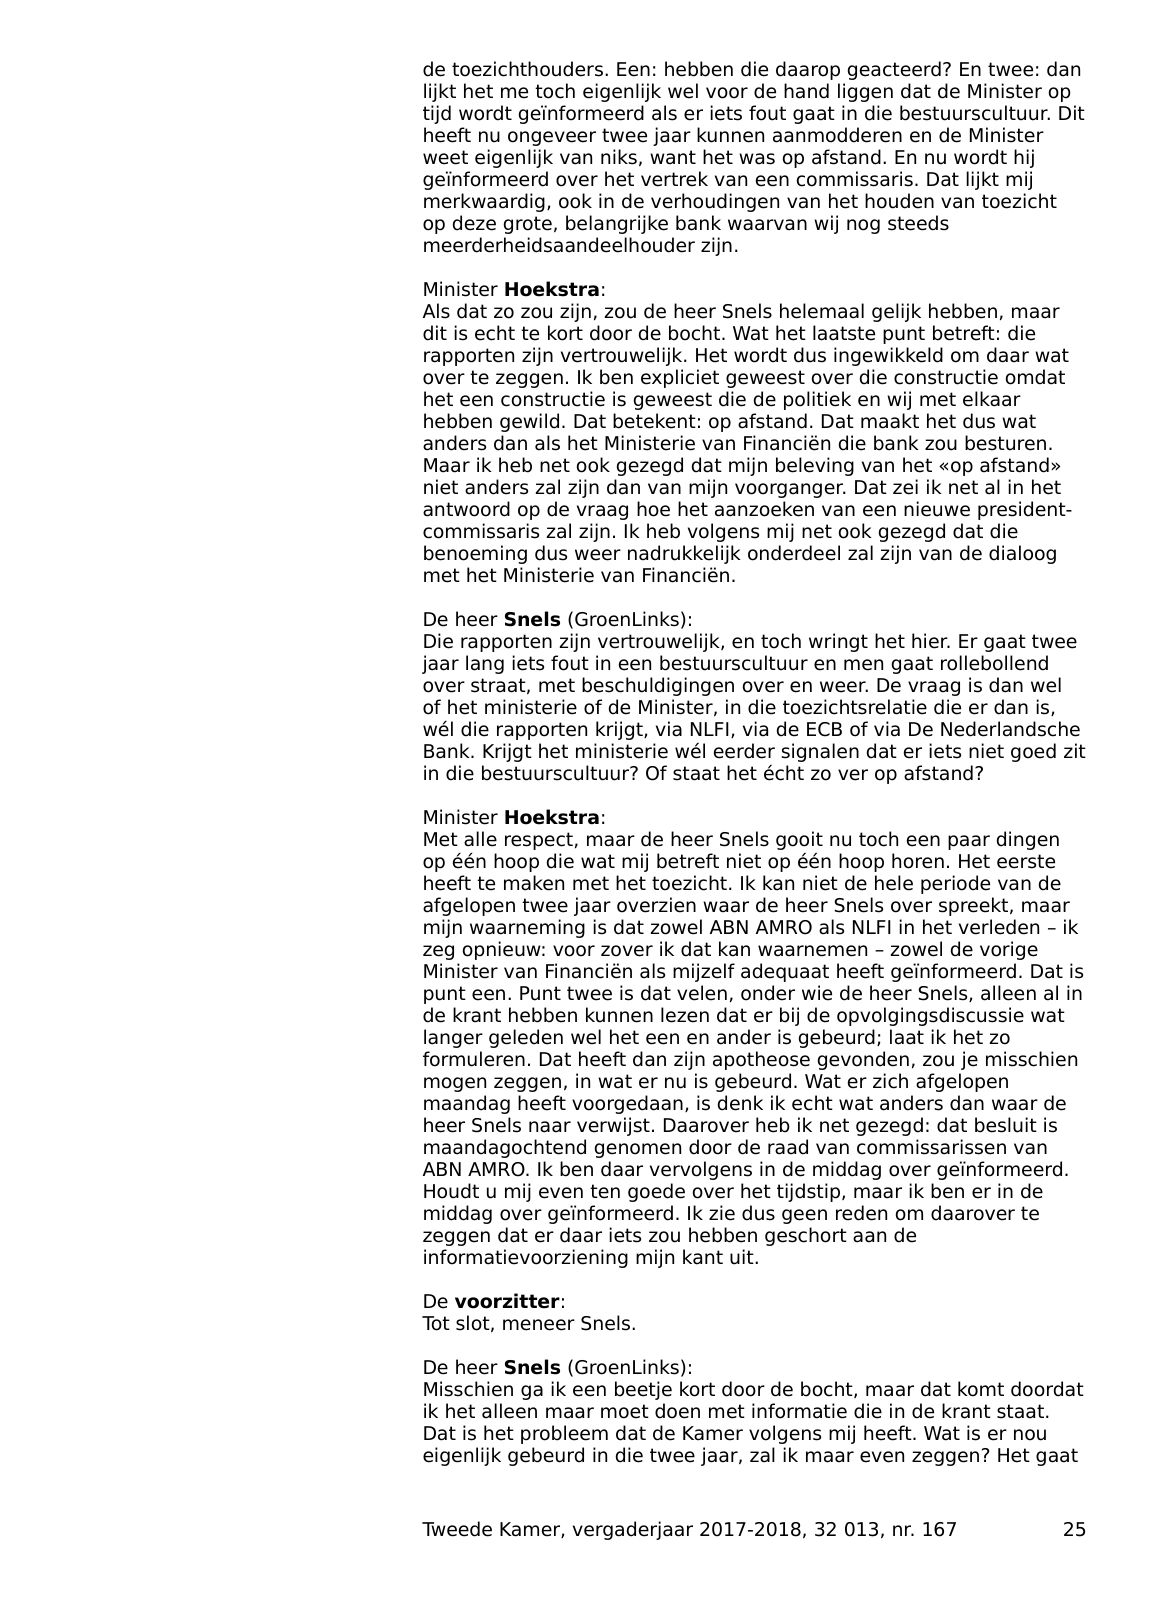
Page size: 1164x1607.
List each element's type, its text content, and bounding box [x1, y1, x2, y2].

text Die rapporten zijn vertrouwelijk, en toch wringt het hier. Er gaat twee jaar lang iets fout in een bestuurscultuur en men gaat rollebollend over straat, met beschuldigingen over en weer. De vraag is dan wel of het ministerie of de Minister, in die toezichtsrelatie die er dan is, wél die rapporten krijgt, via NLFI, via de ECB of via De Nederlandsche Bank. Krijgt het ministerie wél eerder signalen dat er iets niet goed zit in die bestuurscultuur? Of staat het écht zo ver op afstand? [422, 631, 1087, 785]
text De voorzitter: [422, 1291, 1087, 1313]
text De heer Snels (GroenLinks): [422, 609, 1087, 631]
text de toezichthouders. Een: hebben die daarop geacteerd? En twee: dan lijkt het me toch eigenlijk wel voor de hand liggen dat de Minister op tijd wordt geïnformeerd als er iets fout gaat in die bestuurscultuur. Dit heeft nu ongeveer twee jaar kunnen aanmodderen en de Minister weet eigenlijk van niks, want het was op afstand. En nu wordt hij geïnformeerd over het vertrek van een commissaris. Dat lijkt mij merkwaardig, ook in de verhoudingen van het houden van toezicht op deze grote, belangrijke bank waarvan wij nog steeds meerderheidsaandeelhouder zijn. [422, 59, 1087, 257]
text Misschien ga ik een beetje kort door de bocht, maar dat komt doordat ik het alleen maar moet doen met informatie die in de krant staat. Dat is het probleem dat de Kamer volgens mij heeft. Wat is er nou eigenlijk gebeurd in die twee jaar, zal ik maar even zeggen? Het gaat [422, 1379, 1087, 1467]
text Tot slot, meneer Snels. [422, 1313, 1087, 1335]
text Minister Hoekstra: [422, 279, 1087, 301]
text Met alle respect, maar de heer Snels gooit nu toch een paar dingen op één hoop die wat mij betreft niet op één hoop horen. Het eerste heeft te maken met het toezicht. Ik kan niet de hele periode van de afgelopen twee jaar overzien waar de heer Snels over spreekt, maar mijn waarneming is dat zowel ABN AMRO als NLFI in het verleden – ik zeg opnieuw: voor zover ik dat kan waarnemen – zowel de vorige Minister van Financiën als mijzelf adequaat heeft geïnformeerd. Dat is punt een. Punt twee is dat velen, onder wie de heer Snels, alleen al in de krant hebben kunnen lezen dat er bij de opvolgingsdiscussie wat langer geleden wel het een en ander is gebeurd; laat ik het zo formuleren. Dat heeft dan zijn apotheose gevonden, zou je misschien mogen zeggen, in wat er nu is gebeurd. Wat er zich afgelopen maandag heeft voorgedaan, is denk ik echt wat anders dan waar de heer Snels naar verwijst. Daarover heb ik net gezegd: dat besluit is maandagochtend genomen door de raad van commissarissen van ABN AMRO. Ik ben daar vervolgens in de middag over geïnformeerd. Houdt u mij even ten goede over het tijdstip, maar ik ben er in de middag over geïnformeerd. Ik zie dus geen reden om daarover te zeggen dat er daar iets zou hebben geschort aan de informatievoorziening mijn kant uit. [422, 829, 1087, 1268]
text De heer Snels (GroenLinks): [422, 1357, 1087, 1379]
text Minister Hoekstra: [422, 807, 1087, 829]
text Als dat zo zou zijn, zou de heer Snels helemaal gelijk hebben, maar dit is echt te kort door de bocht. Wat het laatste punt betreft: die rapporten zijn vertrouwelijk. Het wordt dus ingewikkeld om daar wat over te zeggen. Ik ben expliciet geweest over die constructie omdat het een constructie is geweest die de politiek en wij met elkaar hebben gewild. Dat betekent: op afstand. Dat maakt het dus wat anders dan als het Ministerie van Financiën die bank zou besturen. Maar ik heb net ook gezegd dat mijn beleving van het «op afstand» niet anders zal zijn dan van mijn voorganger. Dat zei ik net al in het antwoord op de vraag hoe het aanzoeken van een nieuwe president-commissaris zal zijn. Ik heb volgens mij net ook gezegd dat die benoeming dus weer nadrukkelijk onderdeel zal zijn van de dialoog met het Ministerie van Financiën. [422, 301, 1087, 587]
